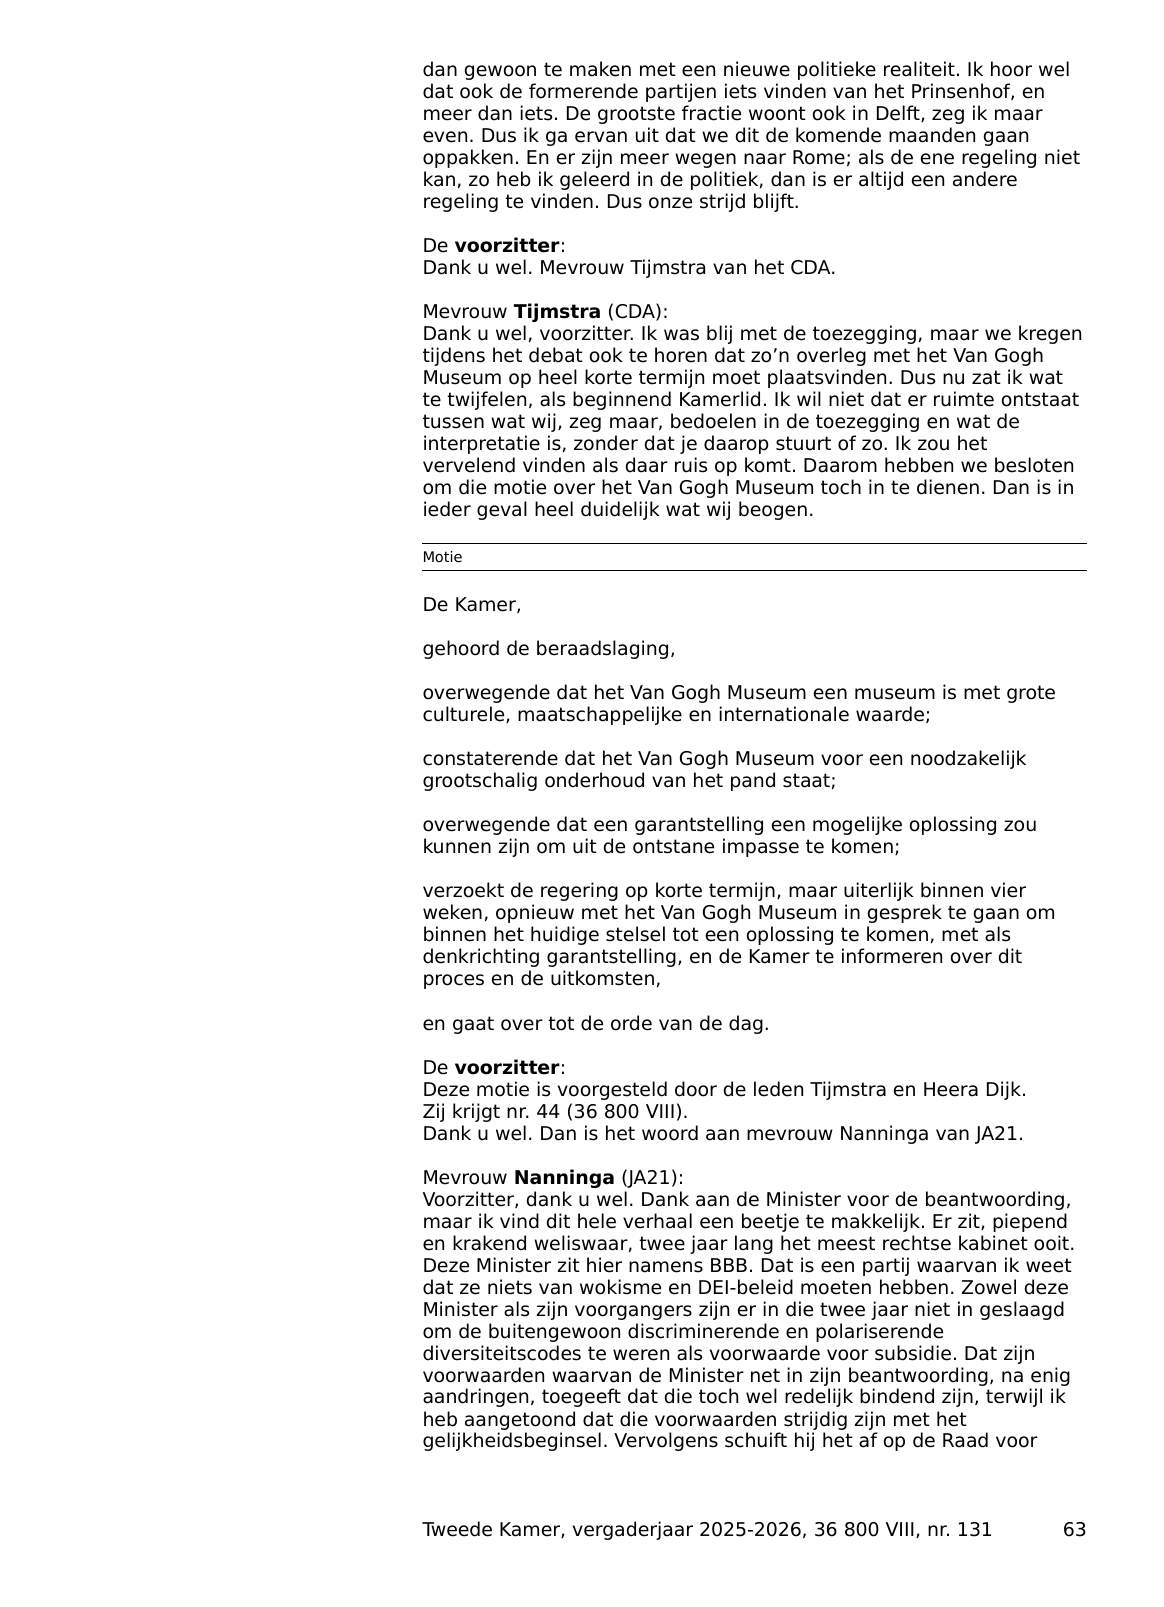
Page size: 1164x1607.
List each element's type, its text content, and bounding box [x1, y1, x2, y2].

text Dank u wel, voorzitter. Ik was blij met de toezegging, maar we kregen tijdens het debat ook te horen dat zo’n overleg met het Van Gogh Museum op heel korte termijn moet plaatsvinden. Dus nu zat ik wat te twijfelen, als beginnend Kamerlid. Ik wil niet dat er ruimte ontstaat tussen wat wij, zeg maar, bedoelen in de toezegging en wat de interpretatie is, zonder dat je daarop stuurt of zo. Ik zou het vervelend vinden als daar ruis op komt. Daarom hebben we besloten om die motie over het Van Gogh Museum toch in te dienen. Dan is in ieder geval heel duidelijk wat wij beogen. [422, 323, 1087, 521]
text Dank u wel. Dan is het woord aan mevrouw Nanninga van JA21. [422, 1122, 1087, 1144]
text Dank u wel. Mevrouw Tijmstra van het CDA. [422, 257, 1087, 279]
text verzoekt de regering op korte termijn, maar uiterlijk binnen vier weken, opnieuw met het Van Gogh Museum in gesprek te gaan om binnen het huidige stelsel tot een oplossing te komen, met als denkrichting garantstelling, en de Kamer te informeren over dit proces en de uitkomsten, [422, 880, 1087, 990]
text dan gewoon te maken met een nieuwe politieke realiteit. Ik hoor wel dat ook de formerende partijen iets vinden van het Prinsenhof, en meer dan iets. De grootste fractie woont ook in Delft, zeg ik maar even. Dus ik ga ervan uit dat we dit de komende maanden gaan oppakken. En er zijn meer wegen naar Rome; als de ene regeling niet kan, zo heb ik geleerd in de politiek, dan is er altijd een andere regeling te vinden. Dus onze strijd blijft. [422, 59, 1087, 213]
text overwegende dat het Van Gogh Museum een museum is met grote culturele, maatschappelijke en internationale waarde; [422, 682, 1087, 726]
table_header Motie [422, 544, 1087, 570]
text gehoord de beraadslaging, [422, 638, 1087, 660]
text De voorzitter: [422, 235, 1087, 257]
text De Kamer, [422, 593, 1087, 616]
text en gaat over tot de orde van de dag. [422, 1012, 1087, 1034]
text De voorzitter: [422, 1057, 1087, 1078]
text overwegende dat een garantstelling een mogelijke oplossing zou kunnen zijn om uit de ontstane impasse te komen; [422, 814, 1087, 858]
text Deze motie is voorgesteld door de leden Tijmstra en Heera Dijk. [422, 1078, 1087, 1101]
text constaterende dat het Van Gogh Museum voor een noodzakelijk grootschalig onderhoud van het pand staat; [422, 748, 1087, 792]
text Voorzitter, dank u wel. Dank aan de Minister voor de beantwoording, maar ik vind dit hele verhaal een beetje te makkelijk. Er zit, piepend en krakend weliswaar, twee jaar lang het meest rechtse kabinet ooit. Deze Minister zit hier namens BBB. Dat is een partij waarvan ik weet dat ze niets van wokisme en DEI-beleid moeten hebben. Zowel deze Minister als zijn voorgangers zijn er in die twee jaar niet in geslaagd om de buitengewoon discriminerende en polariserende diversiteitscodes te weren als voorwaarde voor subsidie. Dat zijn voorwaarden waarvan de Minister net in zijn beantwoording, na enig aandringen, toegeeft dat die toch wel redelijk bindend zijn, terwijl ik heb aangetoond dat die voorwaarden strijdig zijn met het gelijkheidsbeginsel. Vervolgens schuift hij het af op de Raad voor [422, 1189, 1087, 1452]
text Mevrouw Nanninga (JA21): [422, 1167, 1087, 1189]
text Mevrouw Tijmstra (CDA): [422, 301, 1087, 323]
text Zij krijgt nr. 44 (36 800 VIII). [422, 1101, 1087, 1122]
